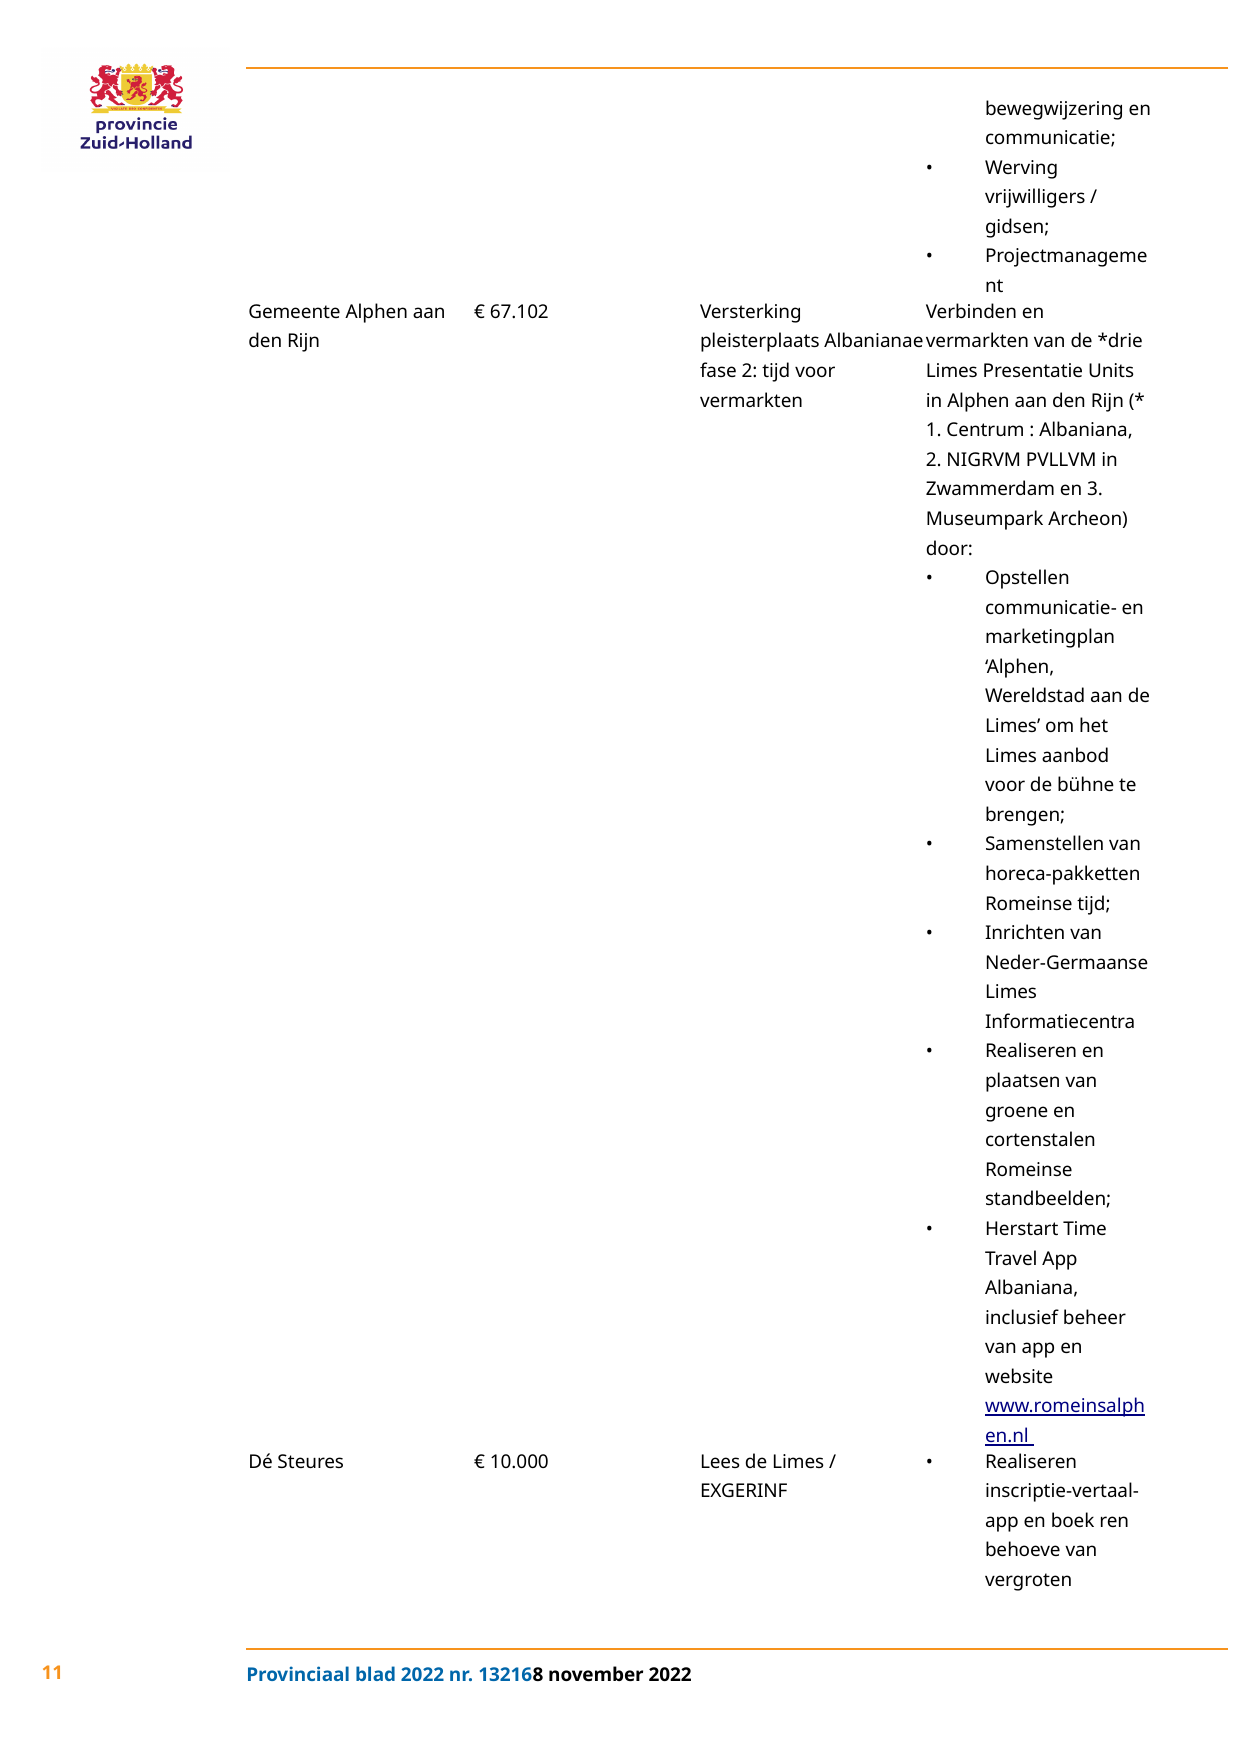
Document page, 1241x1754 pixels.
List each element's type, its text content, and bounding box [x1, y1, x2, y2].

table_cell Dé Steures [248, 1448, 474, 1592]
table_cell bewegwijzering en communicatie; Werving vrijwilligers / gidsen; Projectmanagement [926, 95, 1152, 298]
table_cell [248, 95, 474, 298]
table_cell [700, 95, 926, 298]
table_cell € 10.000 [474, 1448, 700, 1592]
table_cell [474, 95, 700, 298]
picture [41, 47, 231, 172]
table_cell € 67.102 [474, 298, 700, 1448]
table_cell Gemeente Alphen aan den Rijn [248, 298, 474, 1448]
table_cell Realiseren inscriptie-vertaal-app en boek ren behoeve van vergroten [926, 1448, 1152, 1592]
table_cell Versterking pleisterplaats Albanianae fase 2: tijd voor vermarkten [700, 298, 926, 1448]
table_cell Lees de Limes / EXGERINF [700, 1448, 926, 1592]
table_cell Verbinden en vermarkten van de *drie Limes Presentatie Units in Alphen aan den Rijn (* 1. Centrum : Albaniana, 2. NIGRVM PVLLVM in Zwammerdam en 3. Museumpark Archeon) door: Opstellen communicatie- en marketingplan ‘Alphen, Wereldstad aan de Limes’ om het Limes aanbod voor de bühne te brengen; Samenstellen van horeca-pakketten Romeinse tijd; Inrichten van Neder-Germaanse Limes Informatiecentra Realiseren en plaatsen van groene en cortenstalen Romeinse standbeelden; Herstart Time Travel App Albaniana, inclusief beheer van app en website www.romeinsalphen.nl [926, 298, 1152, 1448]
